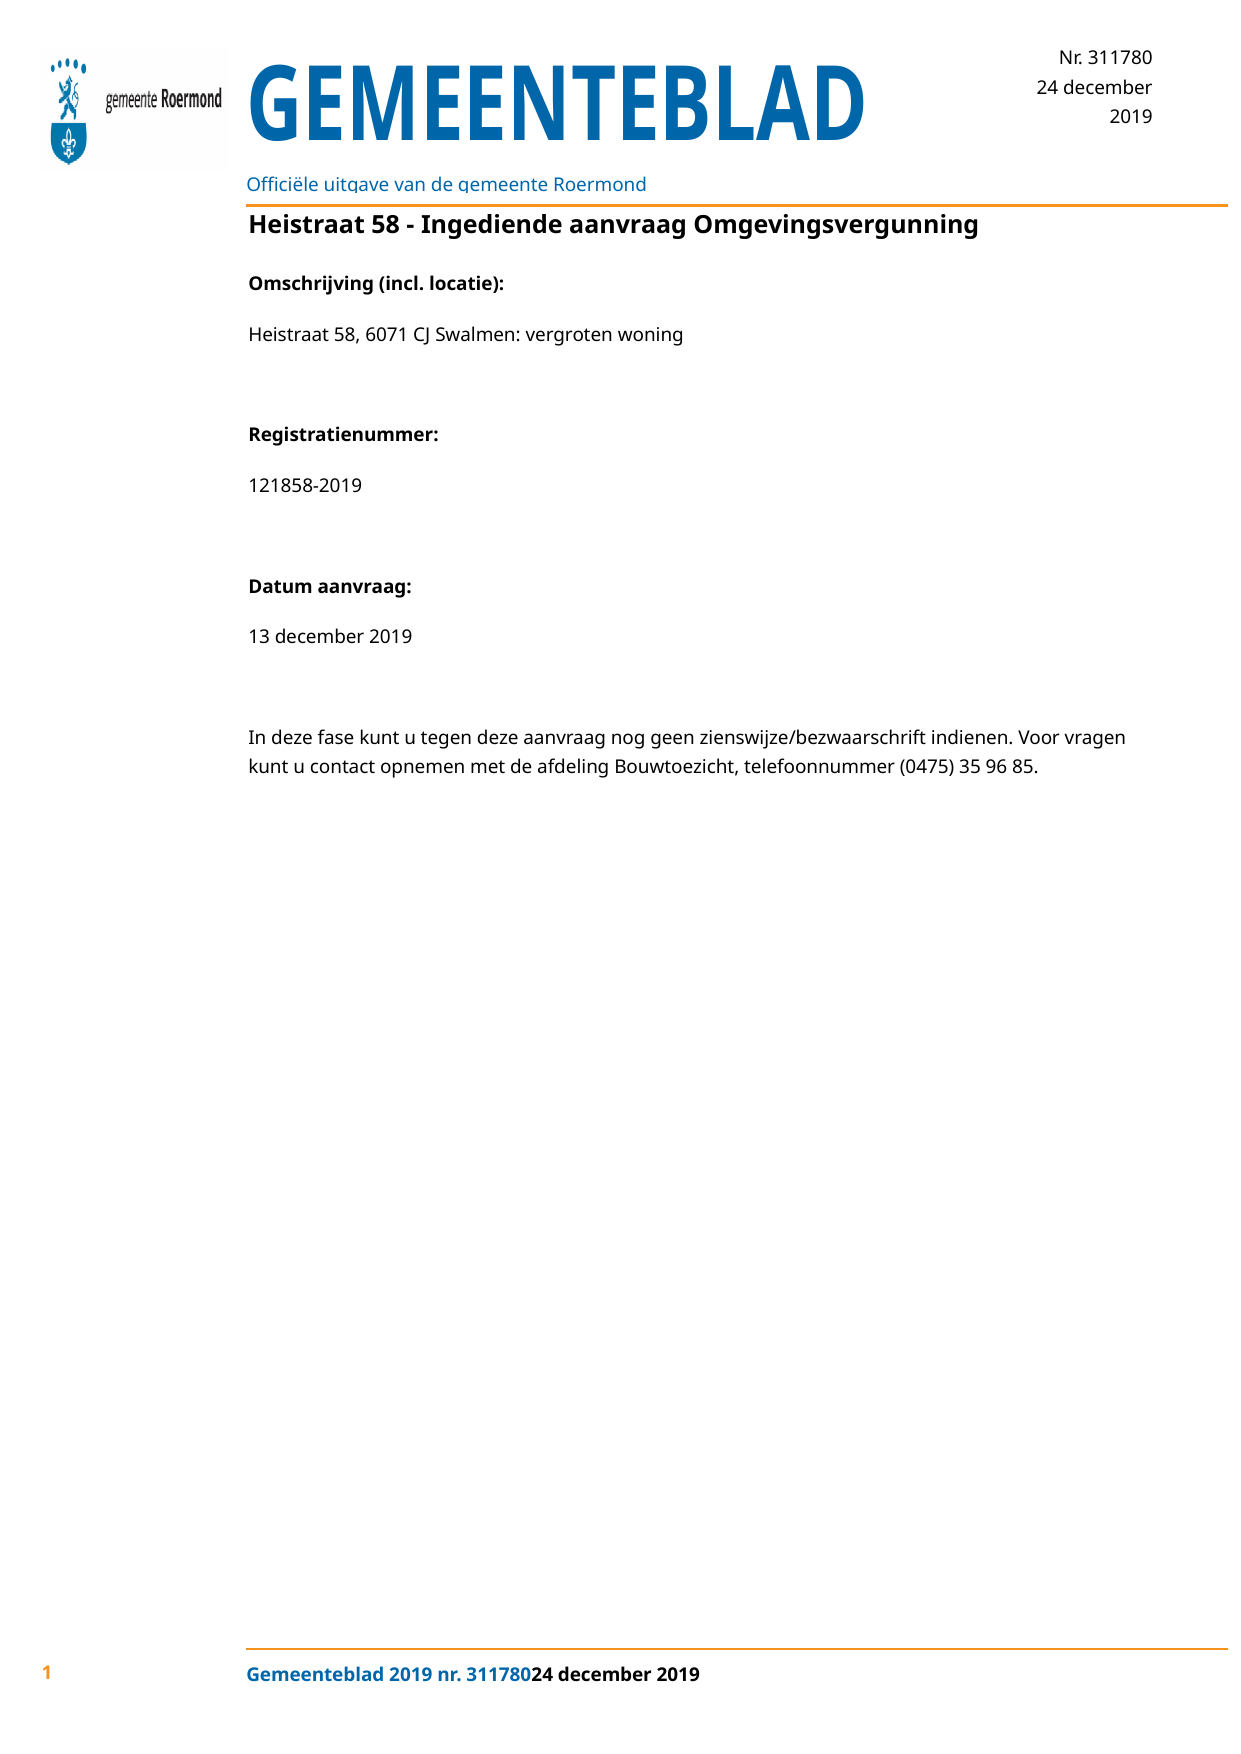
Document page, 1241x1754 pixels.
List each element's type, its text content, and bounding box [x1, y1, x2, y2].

text In deze fase kunt u tegen deze aanvraag nog geen zienswijze/bezwaarschrift indienen. Voor vragen kunt u contact opnemen met de afdeling Bouwtoezicht, telefoonnummer (0475) 35 96 85. [248, 724, 1152, 779]
text Heistraat 58, 6071 CJ Swalmen: vergroten woning [248, 321, 1152, 346]
text 13 december 2019 [248, 623, 1152, 649]
text Datum aanvraag: [248, 573, 1152, 598]
picture [41, 47, 231, 172]
text Omschrijving (incl. locatie): [248, 270, 1152, 296]
text Heistraat 58 - Ingediende aanvraag Omgevingsvergunning [248, 207, 1152, 241]
text Registratienummer: [248, 422, 1152, 447]
text 121858-2019 [248, 472, 1152, 498]
